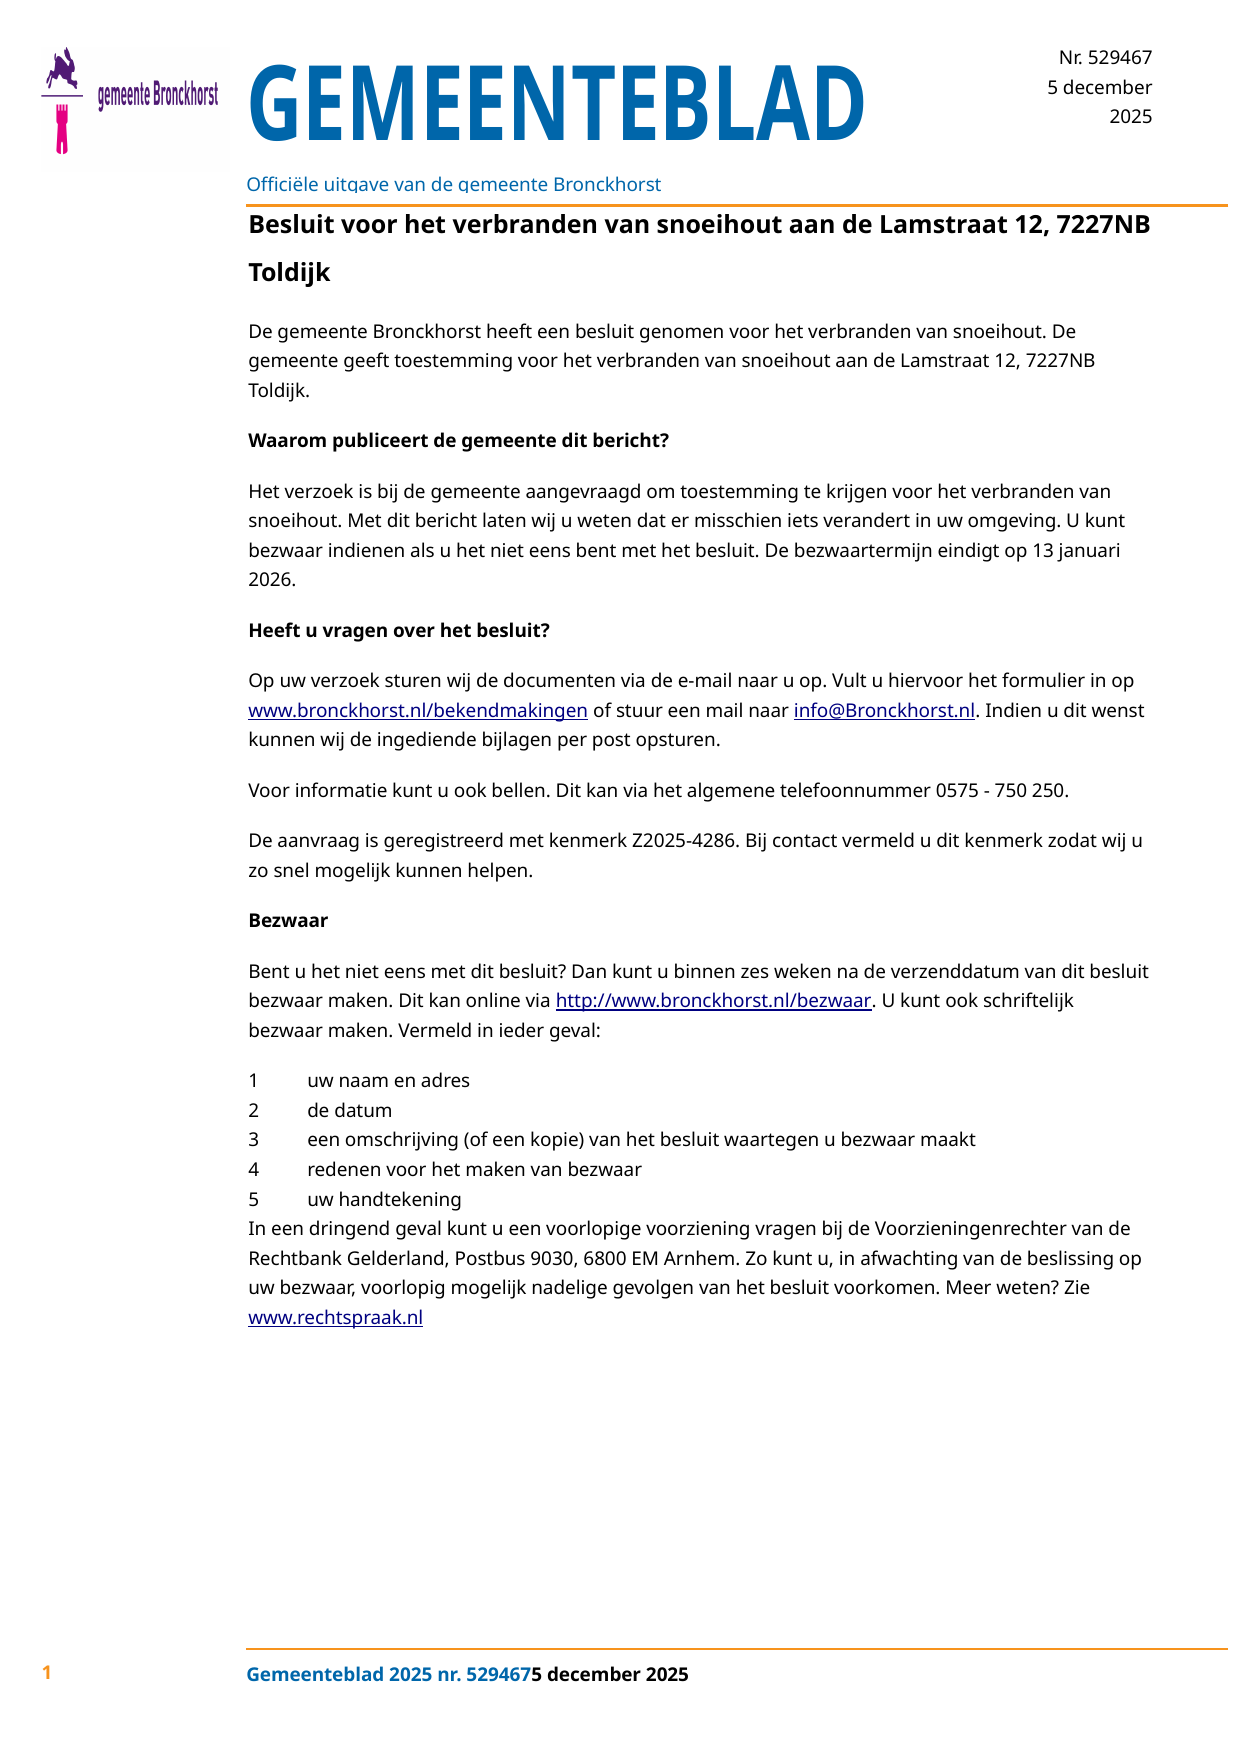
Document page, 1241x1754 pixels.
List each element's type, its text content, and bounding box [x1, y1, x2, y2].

text Besluit voor het verbranden van snoeihout aan de Lamstraat 12, 7227NB Toldijk [248, 207, 1152, 288]
list de datum [248, 1097, 1152, 1123]
text In een dringend geval kunt u een voorlopige voorziening vragen bij de Voorzieningenrechter van de Rechtbank Gelderland, Postbus 9030, 6800 EM Arnhem. Zo kunt u, in afwachting van de beslissing op uw bezwaar, voorlopig mogelijk nadelige gevolgen van het besluit voorkomen. Meer weten? Zie www.rechtspraak.nl [248, 1215, 1152, 1330]
text Bezwaar [248, 907, 1152, 933]
text De gemeente Bronckhorst heeft een besluit genomen voor het verbranden van snoeihout. De gemeente geeft toestemming voor het verbranden van snoeihout aan de Lamstraat 12, 7227NB Toldijk. [248, 318, 1152, 403]
list een omschrijving (of een kopie) van het besluit waartegen u bezwaar maakt [248, 1127, 1152, 1152]
list uw handtekening [248, 1186, 1152, 1212]
list uw naam en adres [248, 1067, 1152, 1093]
text De aanvraag is geregistreerd met kenmerk Z2025-4286. Bij contact vermeld u dit kenmerk zodat wij u zo snel mogelijk kunnen helpen. [248, 827, 1152, 883]
text Op uw verzoek sturen wij de documenten via de e-mail naar u op. Vult u hiervoor het formulier in op www.bronckhorst.nl/bekendmakingen of stuur een mail naar info@Bronckhorst.nl. Indien u dit wenst kunnen wij de ingediende bijlagen per post opsturen. [248, 667, 1152, 752]
text Waarom publiceert de gemeente dit bericht? [248, 427, 1152, 453]
text Voor informatie kunt u ook bellen. Dit kan via het algemene telefoonnummer 0575 - 750 250. [248, 777, 1152, 803]
text Bent u het niet eens met dit besluit? Dan kunt u binnen zes weken na de verzenddatum van dit besluit bezwaar maken. Dit kan online via http://www.bronckhorst.nl/bezwaar. U kunt ook schriftelijk bezwaar maken. Vermeld in ieder geval: [248, 958, 1152, 1043]
text Het verzoek is bij de gemeente aangevraagd om toestemming te krijgen voor het verbranden van snoeihout. Met dit bericht laten wij u weten dat er misschien iets verandert in uw omgeving. U kunt bezwaar indienen als u het niet eens bent met het besluit. De bezwaartermijn eindigt op 13 januari 2026. [248, 478, 1152, 592]
list redenen voor het maken van bezwaar [248, 1156, 1152, 1182]
picture [41, 47, 231, 172]
text Heeft u vragen over het besluit? [248, 617, 1152, 643]
